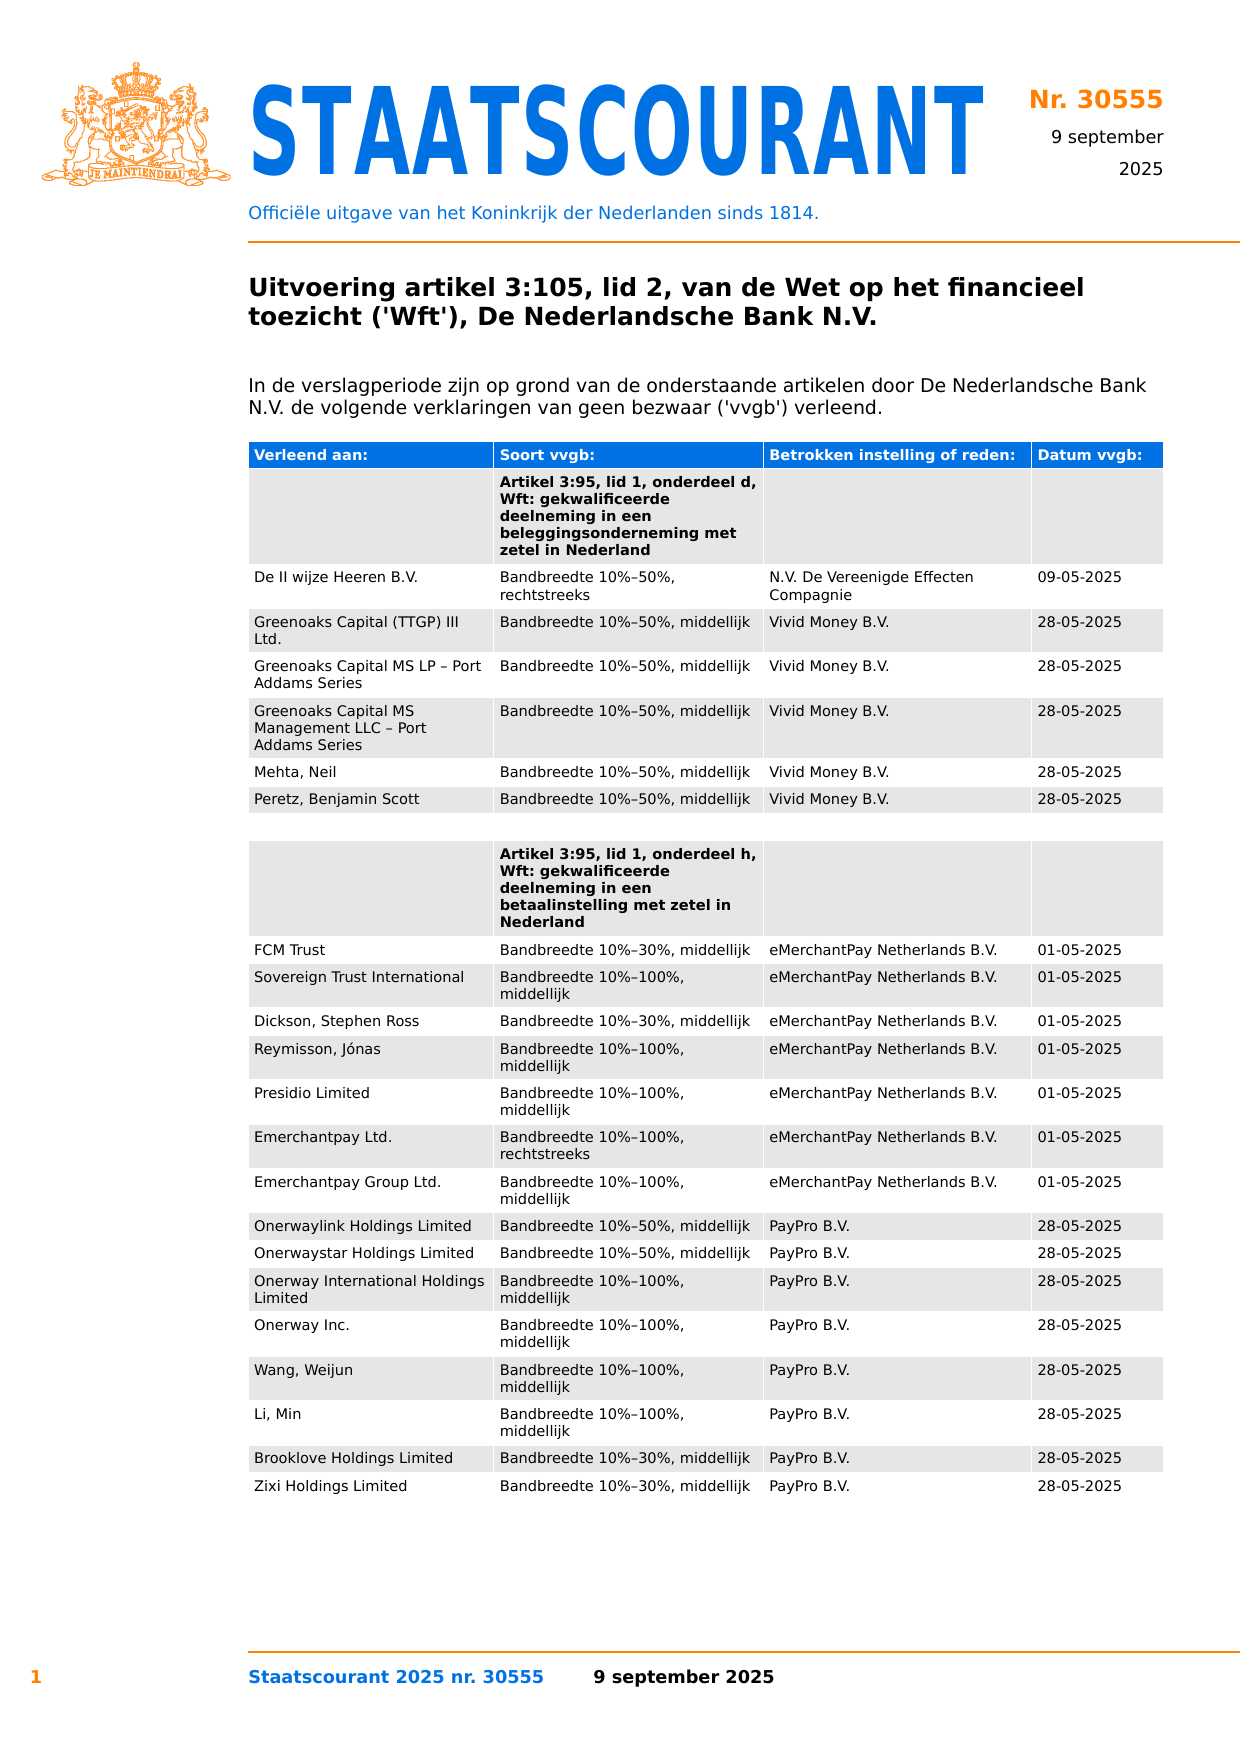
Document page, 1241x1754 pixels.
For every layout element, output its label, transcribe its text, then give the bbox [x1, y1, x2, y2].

table_cell eMerchantPay Netherlands B.V. [764, 1009, 1031, 1035]
table_cell 2025 [998, 153, 1240, 203]
table_cell Onerwaylink Holdings Limited [249, 1213, 493, 1240]
table_cell Bandbreedte 10%–30%, middellijk [494, 937, 763, 963]
table_cell [1032, 841, 1163, 936]
table_cell Greenoaks Capital MS Management LLC – Port Addams Series [249, 698, 493, 758]
table_cell Bandbreedte 10%–50%, middellijk [494, 609, 763, 652]
table_cell Bandbreedte 10%–50%, middellijk [494, 654, 763, 697]
table_cell Greenoaks Capital MS LP – Port Addams Series [249, 654, 493, 697]
table_header Datum vvgb: [1032, 442, 1163, 468]
table_cell Li, Min [249, 1401, 493, 1444]
table_cell PayPro B.V. [764, 1268, 1031, 1311]
table_cell 28-05-2025 [1032, 1213, 1163, 1240]
table_cell Vivid Money B.V. [764, 698, 1031, 758]
table_cell Presidio Limited [249, 1080, 493, 1123]
table_cell Bandbreedte 10%–50%, middellijk [494, 759, 763, 786]
table_cell eMerchantPay Netherlands B.V. [764, 1080, 1031, 1123]
table_cell 28-05-2025 [1032, 1446, 1163, 1472]
table_cell Bandbreedte 10%–100%, middellijk [494, 964, 763, 1007]
table_cell De II wijze Heeren B.V. [249, 565, 493, 608]
table_cell Bandbreedte 10%–30%, middellijk [494, 1446, 763, 1472]
table_cell Artikel 3:95, lid 1, onderdeel d, Wft: gekwalificeerde deelneming in een beleggingsonderneming met zetel in Nederland [494, 469, 763, 564]
table_cell 28-05-2025 [1032, 1473, 1163, 1499]
table_cell 01-05-2025 [1032, 1125, 1163, 1168]
table_cell eMerchantPay Netherlands B.V. [764, 1036, 1031, 1079]
table_cell PayPro B.V. [764, 1446, 1031, 1472]
table_cell PayPro B.V. [764, 1313, 1031, 1356]
table_cell N.V. De Vereenigde Effecten Compagnie [764, 565, 1031, 608]
table_cell Mehta, Neil [249, 759, 493, 786]
table_cell 28-05-2025 [1032, 1241, 1163, 1267]
table_cell Bandbreedte 10%–100%, middellijk [494, 1313, 763, 1356]
table_cell 28-05-2025 [1032, 1268, 1163, 1311]
table_cell Reymisson, Jónas [249, 1036, 493, 1079]
table_cell eMerchantPay Netherlands B.V. [764, 1125, 1031, 1168]
table_cell PayPro B.V. [764, 1241, 1031, 1267]
table_cell Bandbreedte 10%–100%, middellijk [494, 1401, 763, 1444]
table_cell [764, 841, 1031, 936]
table_cell Emerchantpay Ltd. [249, 1125, 493, 1168]
table_cell PayPro B.V. [764, 1401, 1031, 1444]
table_cell FCM Trust [249, 937, 493, 963]
table_cell 01-05-2025 [1032, 1036, 1163, 1079]
table_header Soort vvgb: [494, 442, 763, 468]
table_cell Sovereign Trust International [249, 964, 493, 1007]
table_cell [764, 469, 1031, 564]
table_cell Bandbreedte 10%–100%, middellijk [494, 1268, 763, 1311]
table_cell eMerchantPay Netherlands B.V. [764, 937, 1031, 963]
table_cell Artikel 3:95, lid 1, onderdeel h, Wft: gekwalificeerde deelneming in een betaalinstelling met zetel in Nederland [494, 841, 763, 936]
table_cell 28-05-2025 [1032, 698, 1163, 758]
table_cell Bandbreedte 10%–100%, rechtstreeks [494, 1125, 763, 1168]
table_cell Bandbreedte 10%–100%, middellijk [494, 1036, 763, 1079]
table_cell [1032, 469, 1163, 564]
table_cell Zixi Holdings Limited [249, 1473, 493, 1499]
table_cell 01-05-2025 [1032, 937, 1163, 963]
table_cell Emerchantpay Group Ltd. [249, 1169, 493, 1212]
table_cell Vivid Money B.V. [764, 787, 1031, 813]
table_cell PayPro B.V. [764, 1357, 1031, 1400]
table_header Verleend aan: [249, 442, 493, 468]
table_cell [249, 841, 493, 936]
table_cell 28-05-2025 [1032, 609, 1163, 652]
table_cell Onerway Inc. [249, 1313, 493, 1356]
table_cell PayPro B.V. [764, 1213, 1031, 1240]
table_cell 01-05-2025 [1032, 1169, 1163, 1212]
table_cell 28-05-2025 [1032, 787, 1163, 813]
table_cell [249, 469, 493, 564]
table_cell [764, 814, 1031, 840]
table_cell 9 september [998, 121, 1240, 153]
table_cell Officiële uitgave van het Koninkrijk der Nederlanden sinds 1814. [248, 203, 1240, 241]
table_cell 01-05-2025 [1032, 1080, 1163, 1123]
table_cell Bandbreedte 10%–50%, middellijk [494, 787, 763, 813]
table_cell eMerchantPay Netherlands B.V. [764, 1169, 1031, 1212]
table_header STAATSCOURANT [248, 62, 998, 203]
table_cell [1032, 814, 1163, 840]
table_cell [494, 814, 763, 840]
table_cell Vivid Money B.V. [764, 609, 1031, 652]
table_cell 28-05-2025 [1032, 1313, 1163, 1356]
table_cell PayPro B.V. [764, 1473, 1031, 1499]
table_cell Bandbreedte 10%–50%, rechtstreeks [494, 565, 763, 608]
table_header [25, 62, 248, 241]
table_cell Peretz, Benjamin Scott [249, 787, 493, 813]
text In de verslagperiode zijn op grond van de onderstaande artikelen door De Nederlandsche Bank N.V. de volgende verklaringen van geen bezwaar ('vvgb') verleend. [248, 375, 1163, 419]
table_cell Greenoaks Capital (TTGP) III Ltd. [249, 609, 493, 652]
table_cell 28-05-2025 [1032, 1357, 1163, 1400]
table_cell Dickson, Stephen Ross [249, 1009, 493, 1035]
table_cell Onerway International Holdings Limited [249, 1268, 493, 1311]
table_cell eMerchantPay Netherlands B.V. [764, 964, 1031, 1007]
table_cell 01-05-2025 [1032, 964, 1163, 1007]
table_cell Bandbreedte 10%–30%, middellijk [494, 1473, 763, 1499]
table_cell Bandbreedte 10%–100%, middellijk [494, 1080, 763, 1123]
table_cell Bandbreedte 10%–50%, middellijk [494, 1241, 763, 1267]
table_cell Bandbreedte 10%–30%, middellijk [494, 1009, 763, 1035]
table_cell 28-05-2025 [1032, 1401, 1163, 1444]
table_cell Bandbreedte 10%–50%, middellijk [494, 1213, 763, 1240]
table_header Nr. 30555 [998, 62, 1240, 121]
table_cell Brooklove Holdings Limited [249, 1446, 493, 1472]
table_cell 01-05-2025 [1032, 1009, 1163, 1035]
table_cell 09-05-2025 [1032, 565, 1163, 608]
picture [41, 62, 231, 186]
table_cell [249, 814, 493, 840]
table_header Betrokken instelling of reden: [764, 442, 1031, 468]
table_cell 28-05-2025 [1032, 654, 1163, 697]
table_cell Onerwaystar Holdings Limited [249, 1241, 493, 1267]
subtitle Uitvoering artikel 3:105, lid 2, van de Wet op het financieel toezicht ('Wft'), De Nederlandsche Bank N.V. [248, 273, 1163, 331]
table_cell Vivid Money B.V. [764, 654, 1031, 697]
table_cell 28-05-2025 [1032, 759, 1163, 786]
table_cell Bandbreedte 10%–100%, middellijk [494, 1169, 763, 1212]
table_cell Wang, Weijun [249, 1357, 493, 1400]
table_cell Bandbreedte 10%–100%, middellijk [494, 1357, 763, 1400]
table_cell Vivid Money B.V. [764, 759, 1031, 786]
table_cell Bandbreedte 10%–50%, middellijk [494, 698, 763, 758]
